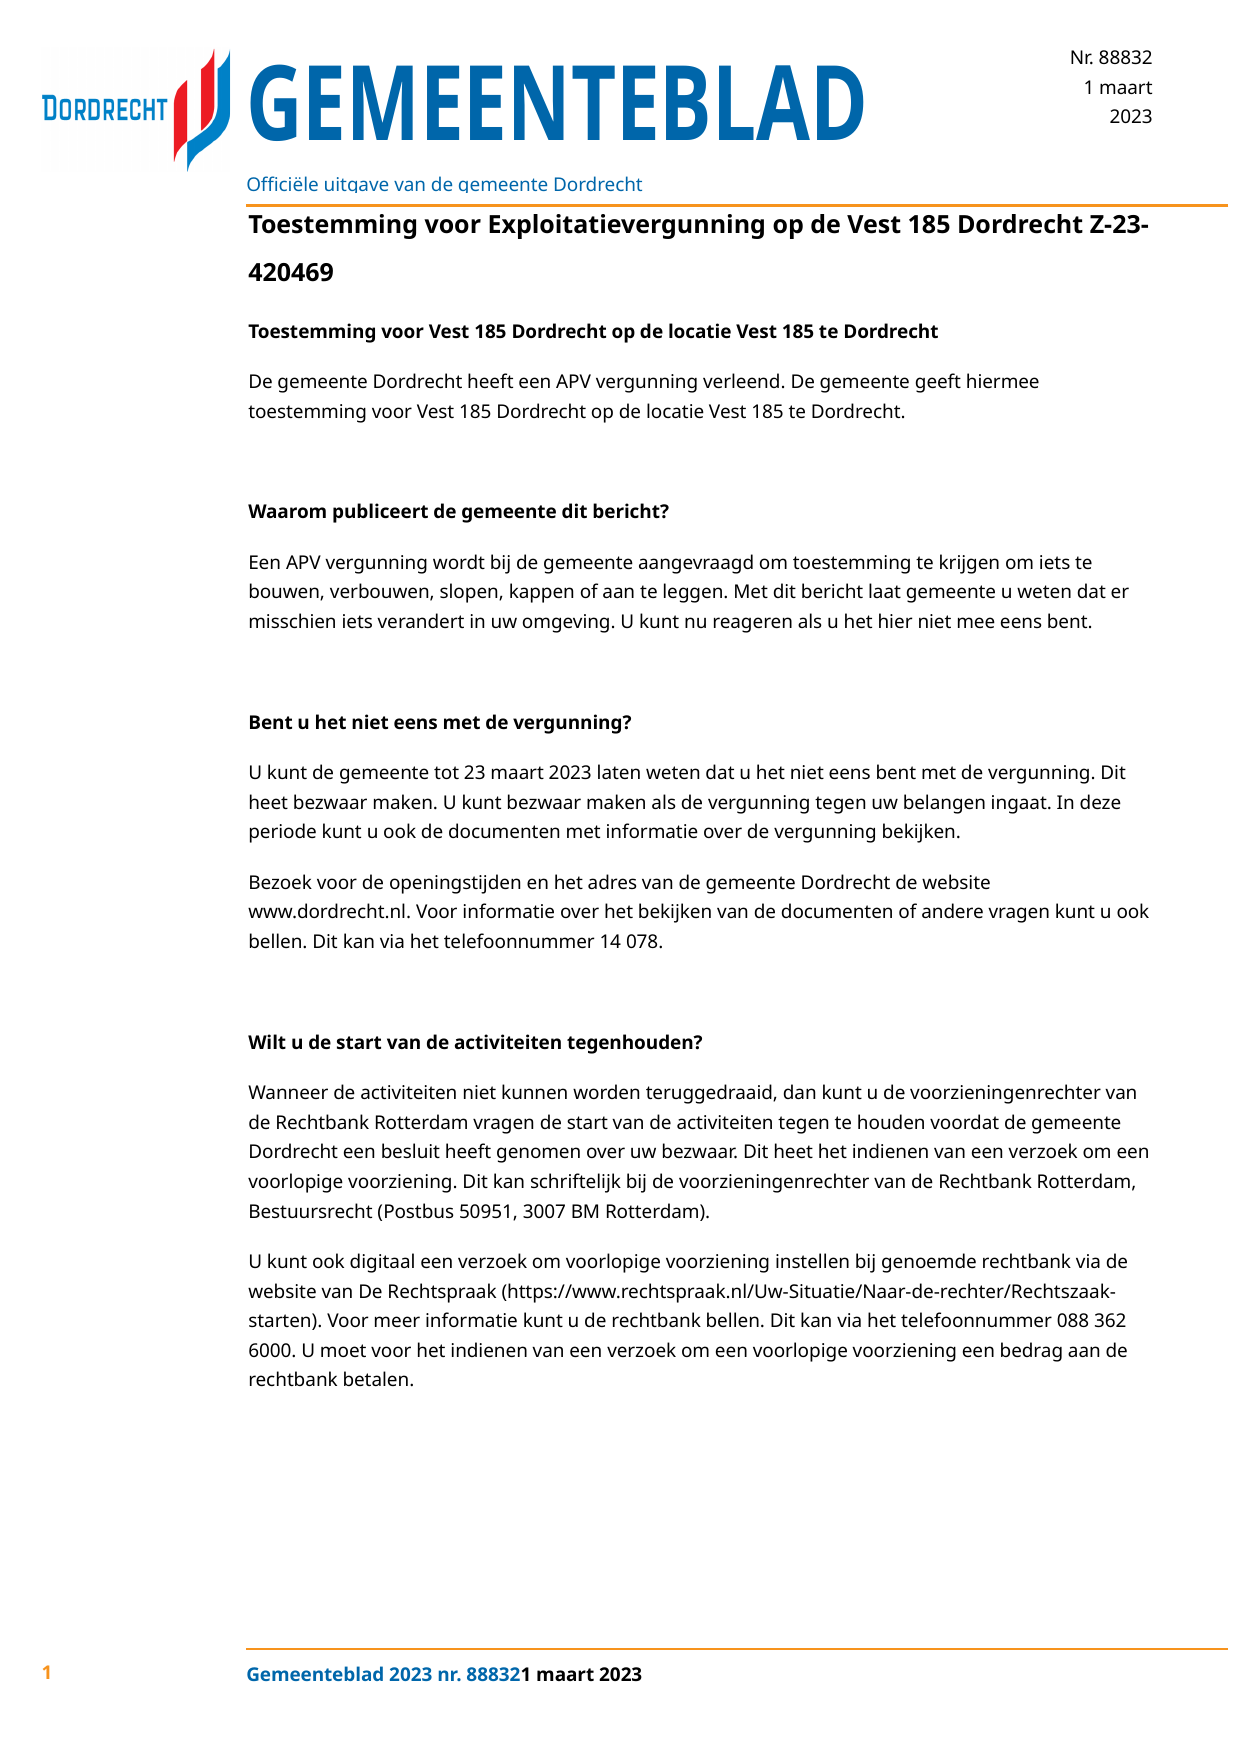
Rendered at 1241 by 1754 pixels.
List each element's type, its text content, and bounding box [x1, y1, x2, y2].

text U kunt ook digitaal een verzoek om voorlopige voorziening instellen bij genoemde rechtbank via de website van De Rechtspraak (https://www.rechtspraak.nl/Uw-Situatie/Naar-de-rechter/Rechtszaak-starten). Voor meer informatie kunt u de rechtbank bellen. Dit kan via het telefoonnummer 088 362 6000. U moet voor het indienen van een verzoek om een voorlopige voorziening een bedrag aan de rechtbank betalen. [248, 1248, 1152, 1392]
text Waarom publiceert de gemeente dit bericht? [248, 499, 1152, 524]
text U kunt de gemeente tot 23 maart 2023 laten weten dat u het niet eens bent met de vergunning. Dit heet bezwaar maken. U kunt bezwaar maken als de vergunning tegen uw belangen ingaat. In deze periode kunt u ook de documenten met informatie over de vergunning bekijken. [248, 759, 1152, 844]
text Wilt u de start van de activiteiten tegenhouden? [248, 1029, 1152, 1055]
text Bent u het niet eens met de vergunning? [248, 709, 1152, 735]
text Wanneer de activiteiten niet kunnen worden teruggedraaid, dan kunt u de voorzieningenrechter van de Rechtbank Rotterdam vragen de start van de activiteiten tegen te houden voordat de gemeente Dordrecht een besluit heeft genomen over uw bezwaar. Dit heet het indienen van een verzoek om een voorlopige voorziening. Dit kan schriftelijk bij de voorzieningenrechter van de Rechtbank Rotterdam, Bestuursrecht (Postbus 50951, 3007 BM Rotterdam). [248, 1079, 1152, 1224]
text Bezoek voor de openingstijden en het adres van de gemeente Dordrecht de website www.dordrecht.nl. Voor informatie over het bekijken van de documenten of andere vragen kunt u ook bellen. Dit kan via het telefoonnummer 14 078. [248, 869, 1152, 954]
text Toestemming voor Vest 185 Dordrecht op de locatie Vest 185 te Dordrecht [248, 318, 1152, 344]
text Een APV vergunning wordt bij de gemeente aangevraagd om toestemming te krijgen om iets te bouwen, verbouwen, slopen, kappen of aan te leggen. Met dit bericht laat gemeente u weten dat er misschien iets verandert in uw omgeving. U kunt nu reageren als u het hier niet mee eens bent. [248, 549, 1152, 634]
picture [41, 47, 231, 172]
text De gemeente Dordrecht heeft een APV vergunning verleend. De gemeente geeft hiermee toestemming voor Vest 185 Dordrecht op de locatie Vest 185 te Dordrecht. [248, 368, 1152, 424]
text Toestemming voor Exploitatievergunning op de Vest 185 Dordrecht Z-23-420469 [248, 207, 1152, 288]
